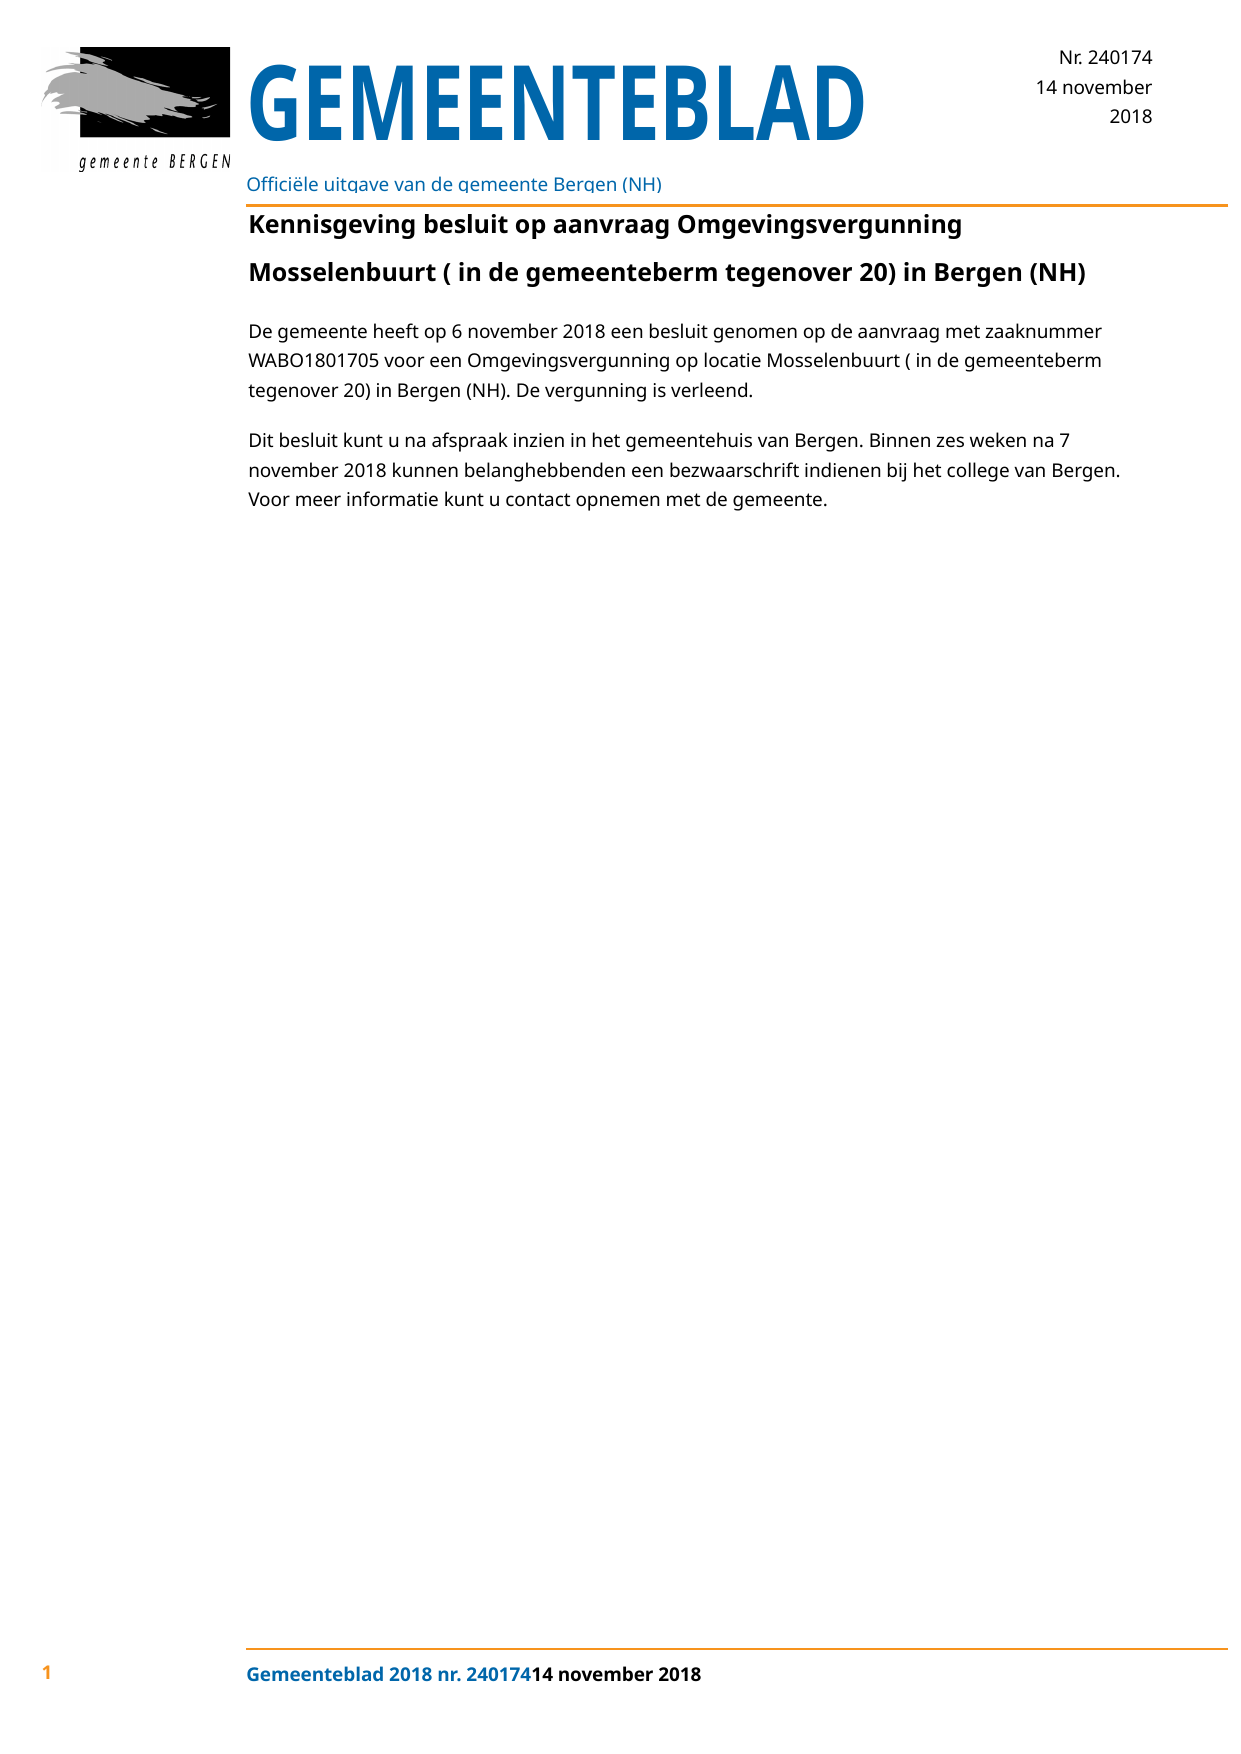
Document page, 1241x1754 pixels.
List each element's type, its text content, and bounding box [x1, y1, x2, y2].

text Kennisgeving besluit op aanvraag Omgevingsvergunning Mosselenbuurt ( in de gemeenteberm tegenover 20) in Bergen (NH) [248, 207, 1152, 288]
text Dit besluit kunt u na afspraak inzien in het gemeentehuis van Bergen. Binnen zes weken na 7 november 2018 kunnen belanghebbenden een bezwaarschrift indienen bij het college van Bergen. Voor meer informatie kunt u contact opnemen met de gemeente. [248, 427, 1152, 512]
picture [41, 47, 231, 172]
text De gemeente heeft op 6 november 2018 een besluit genomen op de aanvraag met zaaknummer WABO1801705 voor een Omgevingsvergunning op locatie Mosselenbuurt ( in de gemeenteberm tegenover 20) in Bergen (NH). De vergunning is verleend. [248, 318, 1152, 403]
